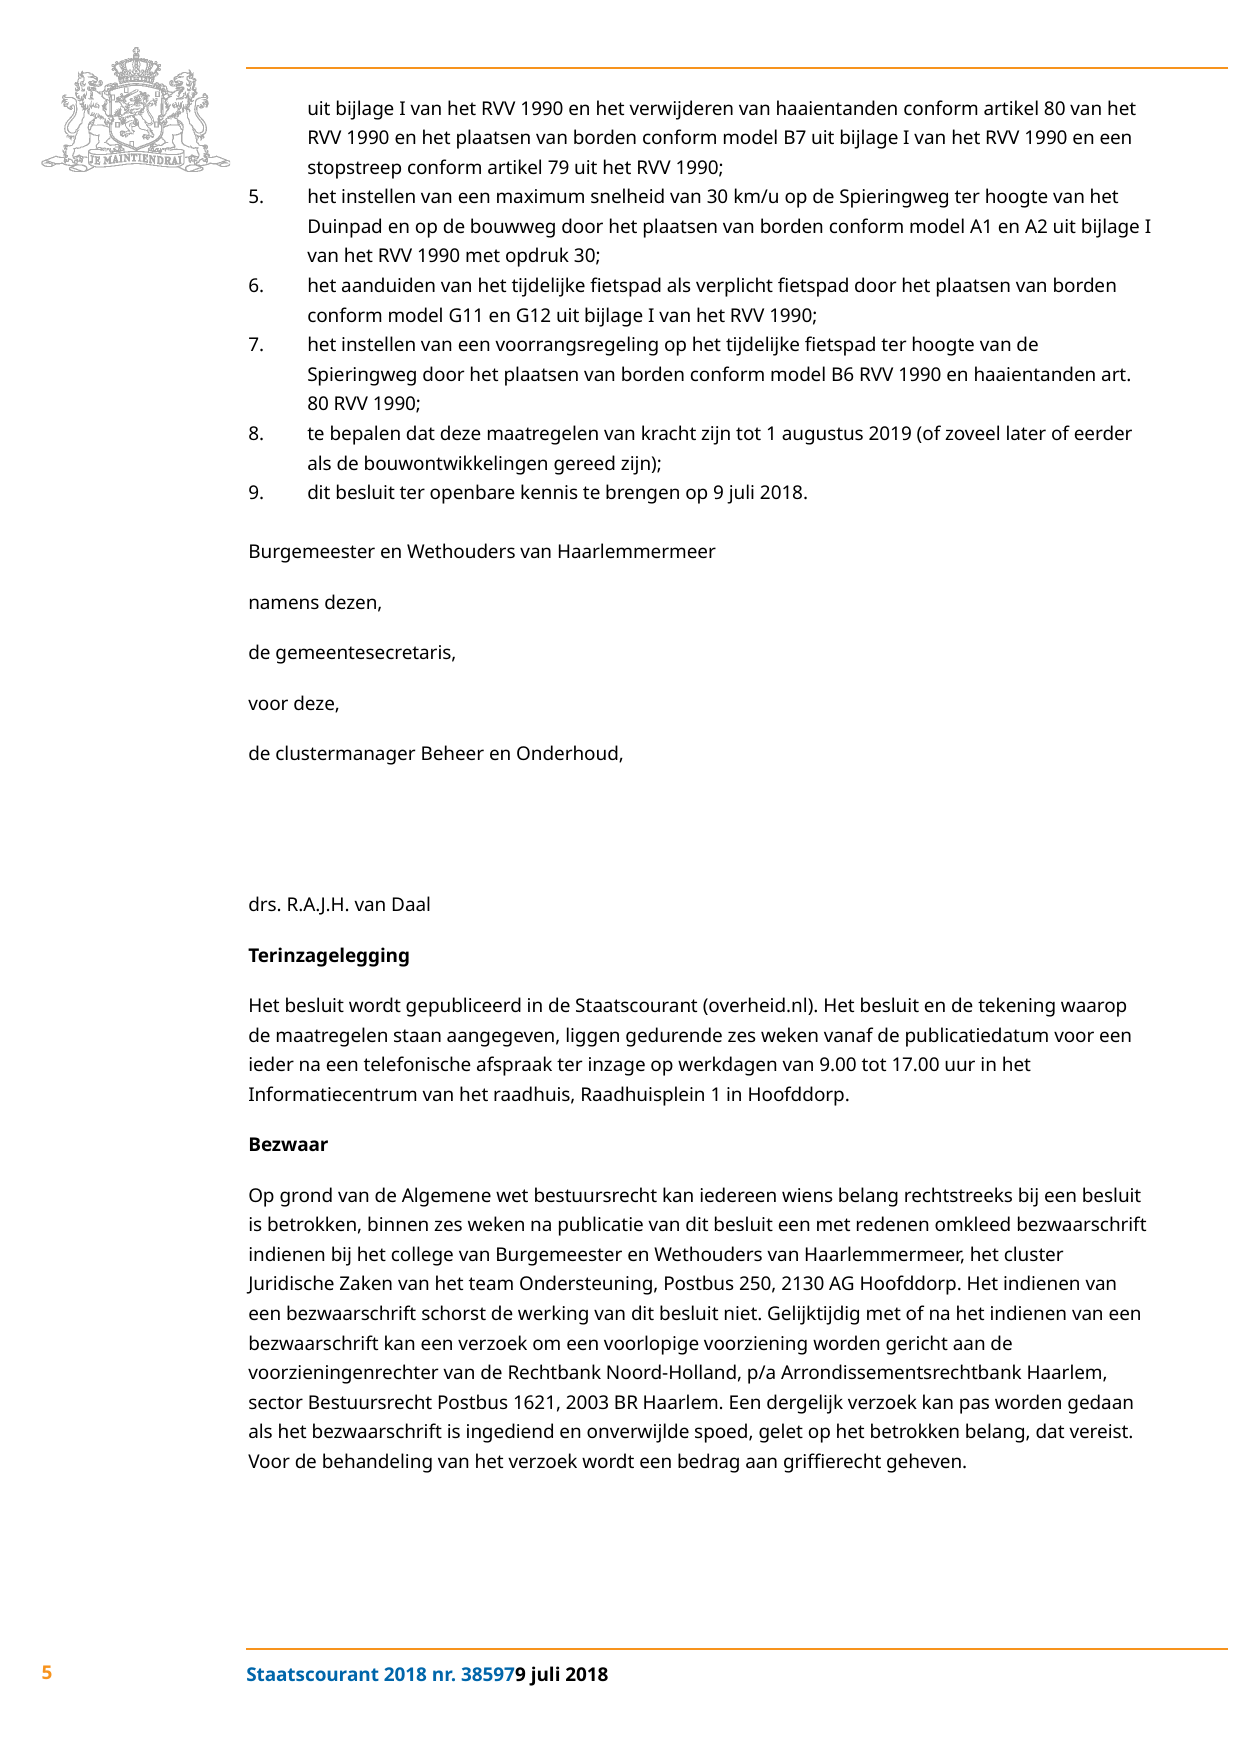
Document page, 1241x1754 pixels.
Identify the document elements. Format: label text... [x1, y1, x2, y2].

picture [41, 47, 231, 172]
list het instellen van een maximum snelheid van 30 km/u op de Spieringweg ter hoogte van het Duinpad en op de bouwweg door het plaatsen van borden conform model A1 en A2 uit bijlage I van het RVV 1990 met opdruk 30; [248, 183, 1152, 268]
text Bezwaar [248, 1131, 1152, 1157]
text Het besluit wordt gepubliceerd in de Staatscourant (overheid.nl). Het besluit en de tekening waarop de maatregelen staan aangegeven, liggen gedurende zes weken vanaf de publicatiedatum voor een ieder na een telefonische afspraak ter inzage op werkdagen van 9.00 tot 17.00 uur in het Informatiecentrum van het raadhuis, Raadhuisplein 1 in Hoofddorp. [248, 992, 1152, 1107]
text Terinzagelegging [248, 942, 1152, 968]
text voor deze, [248, 690, 1152, 716]
list dit besluit ter openbare kennis te brengen op 9 juli 2018. [248, 479, 1152, 505]
list uit bijlage I van het RVV 1990 en het verwijderen van haaientanden conform artikel 80 van het RVV 1990 en het plaatsen van borden conform model B7 uit bijlage I van het RVV 1990 en een stopstreep conform artikel 79 uit het RVV 1990; [248, 95, 1152, 180]
text namens dezen, [248, 589, 1152, 615]
list het instellen van een voorrangsregeling op het tijdelijke fietspad ter hoogte van de Spieringweg door het plaatsen van borden conform model B6 RVV 1990 en haaientanden art. 80 RVV 1990; [248, 331, 1152, 416]
text de clustermanager Beheer en Onderhoud, [248, 740, 1152, 766]
text Op grond van de Algemene wet bestuursrecht kan iedereen wiens belang rechtstreeks bij een besluit is betrokken, binnen zes weken na publicatie van dit besluit een met redenen omkleed bezwaarschrift indienen bij het college van Burgemeester en Wethouders van Haarlemmermeer, het cluster Juridische Zaken van het team Ondersteuning, Postbus 250, 2130 AG Hoofddorp. Het indienen van een bezwaarschrift schorst de werking van dit besluit niet. Gelijktijdig met of na het indienen van een bezwaarschrift kan een verzoek om een voorlopige voorziening worden gericht aan de voorzieningenrechter van de Rechtbank Noord-Holland, p/a Arrondissementsrechtbank Haarlem, sector Bestuursrecht Postbus 1621, 2003 BR Haarlem. Een dergelijk verzoek kan pas worden gedaan als het bezwaarschrift is ingediend en onverwijlde spoed, gelet op het betrokken belang, dat vereist. Voor de behandeling van het verzoek wordt een bedrag aan griffierecht geheven. [248, 1182, 1152, 1474]
text Burgemeester en Wethouders van Haarlemmermeer [248, 538, 1152, 564]
text de gemeentesecretaris, [248, 639, 1152, 665]
list het aanduiden van het tijdelijke fietspad als verplicht fietspad door het plaatsen van borden conform model G11 en G12 uit bijlage I van het RVV 1990; [248, 272, 1152, 328]
list te bepalen dat deze maatregelen van kracht zijn tot 1 augustus 2019 (of zoveel later of eerder als de bouwontwikkelingen gereed zijn); [248, 420, 1152, 476]
text drs. R.A.J.H. van Daal [248, 891, 1152, 917]
